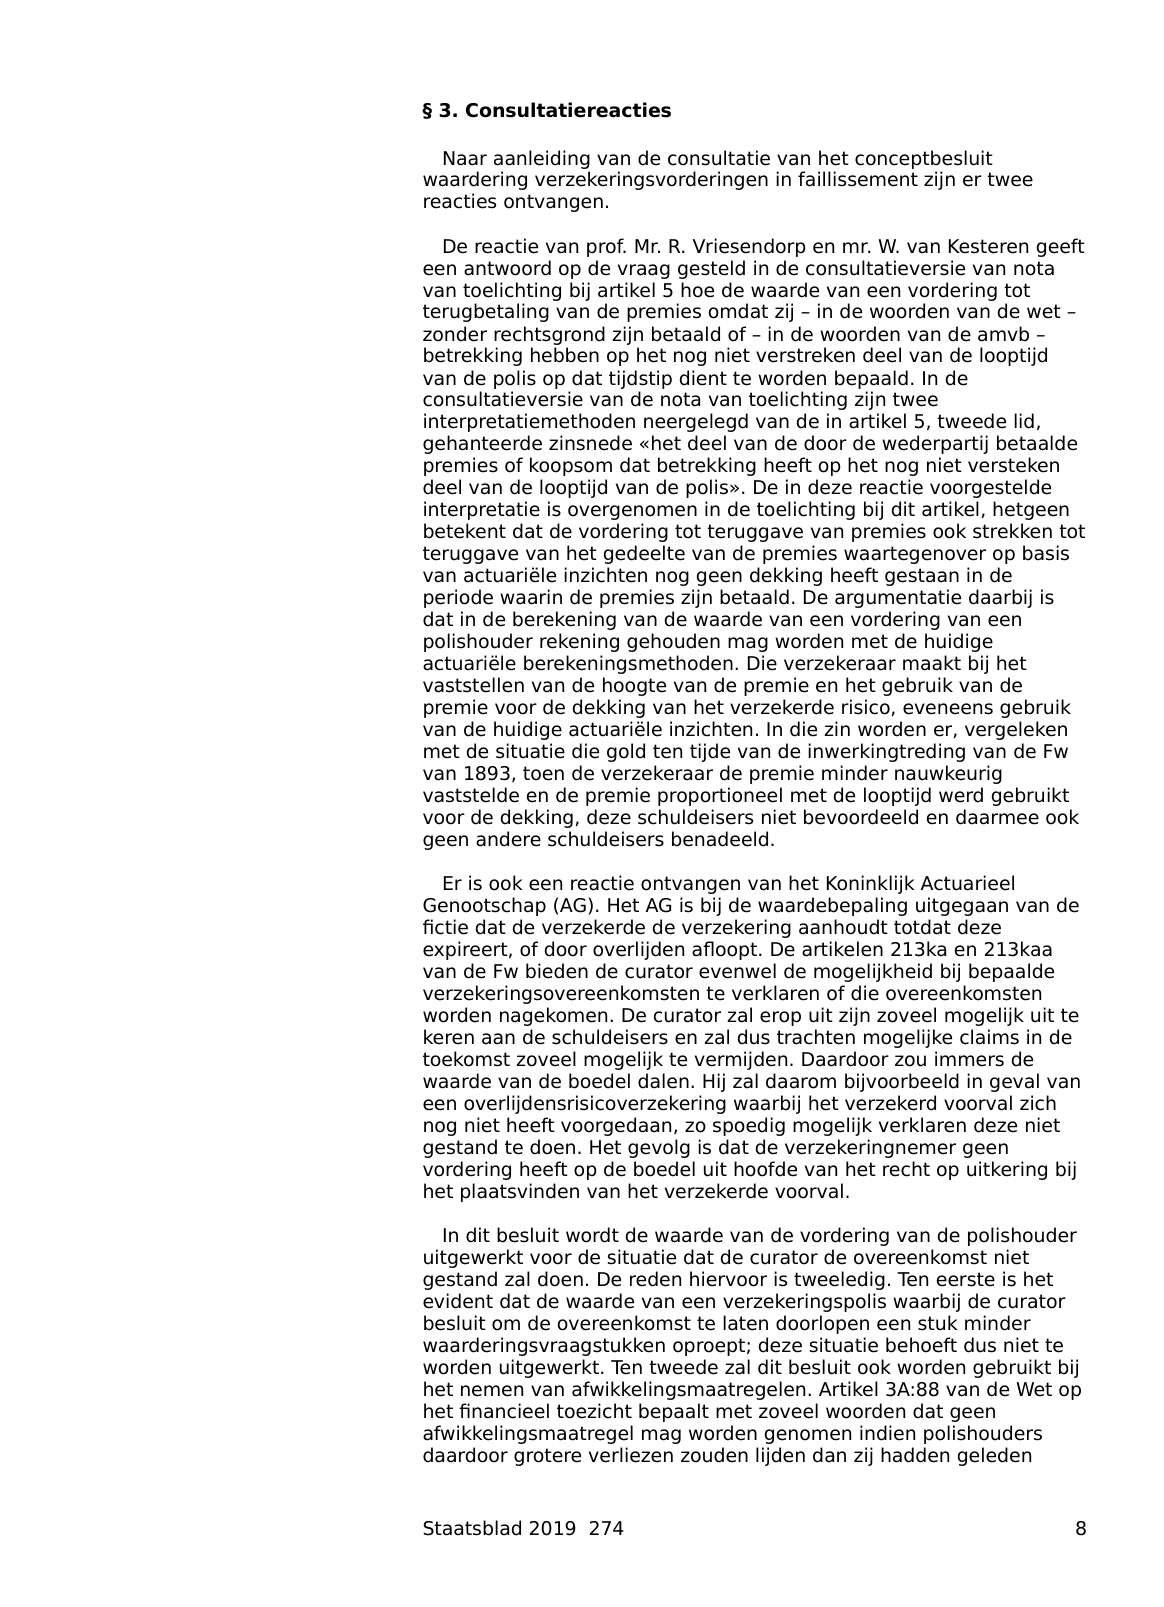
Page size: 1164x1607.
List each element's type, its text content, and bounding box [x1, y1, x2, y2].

text In dit besluit wordt de waarde van de vordering van de polishouder uitgewerkt voor de situatie dat de curator de overeenkomst niet gestand zal doen. De reden hiervoor is tweeledig. Ten eerste is het evident dat de waarde van een verzekeringspolis waarbij de curator besluit om de overeenkomst te laten doorlopen een stuk minder waarderingsvraagstukken oproept; deze situatie behoeft dus niet te worden uitgewerkt. Ten tweede zal dit besluit ook worden gebruikt bij het nemen van afwikkelingsmaatregelen. Artikel 3A:88 van de Wet op het financieel toezicht bepaalt met zoveel woorden dat geen afwikkelingsmaatregel mag worden genomen indien polishouders daardoor grotere verliezen zouden lijden dan zij hadden geleden [422, 1225, 1087, 1467]
text Er is ook een reactie ontvangen van het Koninklijk Actuarieel Genootschap (AG). Het AG is bij de waardebepaling uitgegaan van de fictie dat de verzekerde de verzekering aanhoudt totdat deze expireert, of door overlijden afloopt. De artikelen 213ka en 213kaa van de Fw bieden de curator evenwel de mogelijkheid bij bepaalde verzekeringsovereenkomsten te verklaren of die overeenkomsten worden nagekomen. De curator zal erop uit zijn zoveel mogelijk uit te keren aan de schuldeisers en zal dus trachten mogelijke claims in de toekomst zoveel mogelijk te vermijden. Daardoor zou immers de waarde van de boedel dalen. Hij zal daarom bijvoorbeeld in geval van een overlijdensrisicoverzekering waarbij het verzekerd voorval zich nog niet heeft voorgedaan, zo spoedig mogelijk verklaren deze niet gestand te doen. Het gevolg is dat de verzekeringnemer geen vordering heeft op de boedel uit hoofde van het recht op uitkering bij het plaatsvinden van het verzekerde voorval. [422, 873, 1087, 1203]
subtitle § 3. Consultatiereacties [422, 100, 1087, 122]
text De reactie van prof. Mr. R. Vriesendorp en mr. W. van Kesteren geeft een antwoord op de vraag gesteld in de consultatieversie van nota van toelichting bij artikel 5 hoe de waarde van een vordering tot terugbetaling van de premies omdat zij – in de woorden van de wet – zonder rechtsgrond zijn betaald of – in de woorden van de amvb – betrekking hebben op het nog niet verstreken deel van de looptijd van de polis op dat tijdstip dient te worden bepaald. In de consultatieversie van de nota van toelichting zijn twee interpretatiemethoden neergelegd van de in artikel 5, tweede lid, gehanteerde zinsnede «het deel van de door de wederpartij betaalde premies of koopsom dat betrekking heeft op het nog niet versteken deel van de looptijd van de polis». De in deze reactie voorgestelde interpretatie is overgenomen in de toelichting bij dit artikel, hetgeen betekent dat de vordering tot teruggave van premies ook strekken tot teruggave van het gedeelte van de premies waartegenover op basis van actuariële inzichten nog geen dekking heeft gestaan in de periode waarin de premies zijn betaald. De argumentatie daarbij is dat in de berekening van de waarde van een vordering van een polishouder rekening gehouden mag worden met de huidige actuariële berekeningsmethoden. Die verzekeraar maakt bij het vaststellen van de hoogte van de premie en het gebruik van de premie voor de dekking van het verzekerde risico, eveneens gebruik van de huidige actuariële inzichten. In die zin worden er, vergeleken met de situatie die gold ten tijde van de inwerkingtreding van de Fw van 1893, toen de verzekeraar de premie minder nauwkeurig vaststelde en de premie proportioneel met de looptijd werd gebruikt voor de dekking, deze schuldeisers niet bevoordeeld en daarmee ook geen andere schuldeisers benadeeld. [422, 236, 1087, 851]
text Naar aanleiding van de consultatie van het conceptbesluit waardering verzekeringsvorderingen in faillissement zijn er twee reacties ontvangen. [422, 147, 1087, 213]
